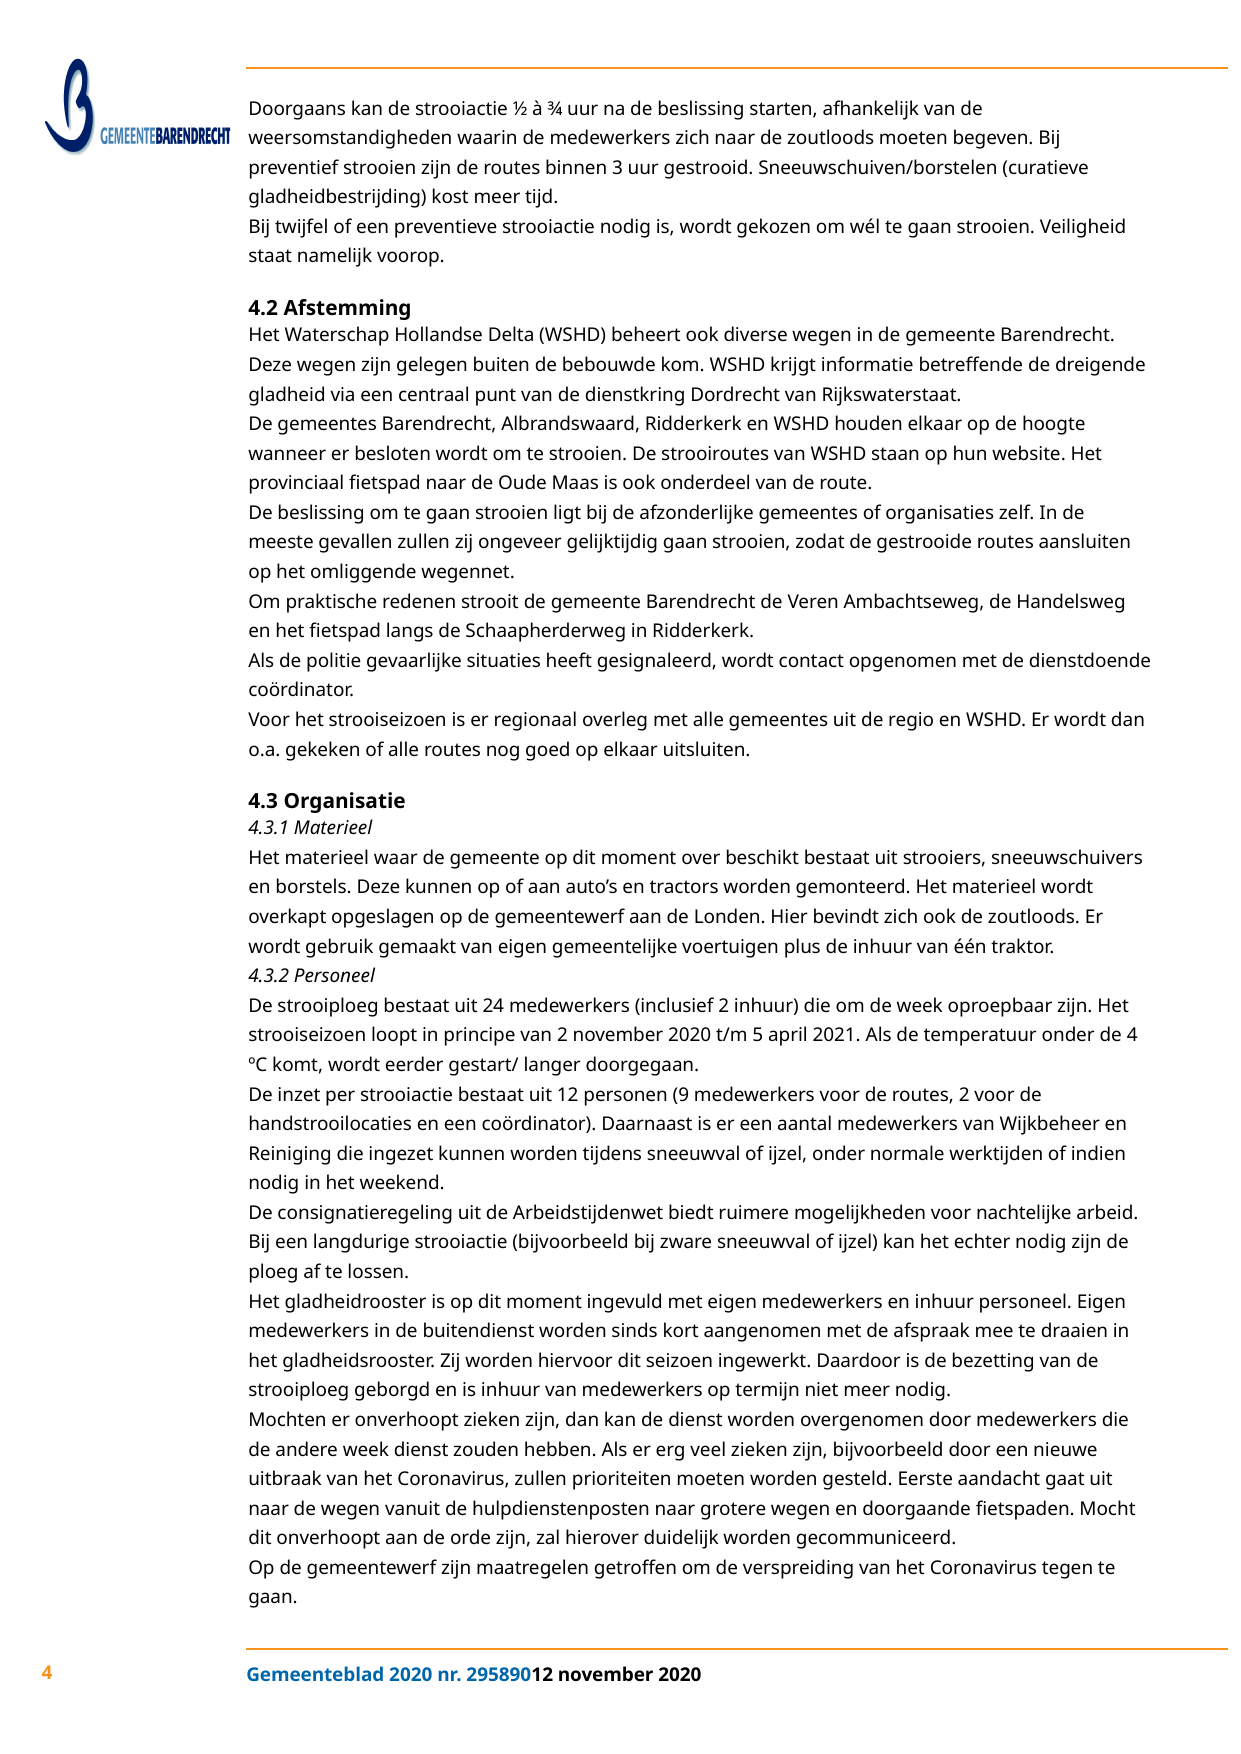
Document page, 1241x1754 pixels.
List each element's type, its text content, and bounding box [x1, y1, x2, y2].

text 4.3 Organisatie [248, 786, 1152, 814]
text 4.3.2 Personeel [248, 962, 1152, 988]
text De gemeentes Barendrecht, Albrandswaard, Ridderkerk en WSHD houden elkaar op de hoogte wanneer er besloten wordt om te strooien. De strooiroutes van WSHD staan op hun website. Het provinciaal fietspad naar de Oude Maas is ook onderdeel van de route. [248, 410, 1152, 495]
text Bij twijfel of een preventieve strooiactie nodig is, wordt gekozen om wél te gaan strooien. Veiligheid staat namelijk voorop. [248, 213, 1152, 268]
text De beslissing om te gaan strooien ligt bij de afzonderlijke gemeentes of organisaties zelf. In de meeste gevallen zullen zij ongeveer gelijktijdig gaan strooien, zodat de gestrooide routes aansluiten op het omliggende wegennet. [248, 499, 1152, 584]
picture [41, 47, 231, 172]
text Het materieel waar de gemeente op dit moment over beschikt bestaat uit strooiers, sneeuwschuivers en borstels. Deze kunnen op of aan auto’s en tractors worden gemonteerd. Het materieel wordt overkapt opgeslagen op de gemeentewerf aan de Londen. Hier bevindt zich ook de zoutloods. Er wordt gebruik gemaakt van eigen gemeentelijke voertuigen plus de inhuur van één traktor. [248, 844, 1152, 959]
text Op de gemeentewerf zijn maatregelen getroffen om de verspreiding van het Coronavirus tegen te gaan. [248, 1554, 1152, 1609]
text 4.3.1 Materieel [248, 814, 1152, 840]
text Om praktische redenen strooit de gemeente Barendrecht de Veren Ambachtseweg, de Handelsweg en het fietspad langs de Schaapherderweg in Ridderkerk. [248, 588, 1152, 643]
text Het Waterschap Hollandse Delta (WSHD) beheert ook diverse wegen in de gemeente Barendrecht. Deze wegen zijn gelegen buiten de bebouwde kom. WSHD krijgt informatie betreffende de dreigende gladheid via een centraal punt van de dienstkring Dordrecht van Rijkswaterstaat. [248, 322, 1152, 406]
text Mochten er onverhoopt zieken zijn, dan kan de dienst worden overgenomen door medewerkers die de andere week dienst zouden hebben. Als er erg veel zieken zijn, bijvoorbeeld door een nieuwe uitbraak van het Coronavirus, zullen prioriteiten moeten worden gesteld. Eerste aandacht gaat uit naar de wegen vanuit de hulpdienstenposten naar grotere wegen en doorgaande fietspaden. Mocht dit onverhoopt aan de orde zijn, zal hierover duidelijk worden gecommuniceerd. [248, 1406, 1152, 1550]
text De inzet per strooiactie bestaat uit 12 personen (9 medewerkers voor de routes, 2 voor de handstrooilocaties en een coördinator). Daarnaast is er een aantal medewerkers van Wijkbeheer en Reiniging die ingezet kunnen worden tijdens sneeuwval of ijzel, onder normale werktijden of indien nodig in het weekend. [248, 1081, 1152, 1195]
text Voor het strooiseizoen is er regionaal overleg met alle gemeentes uit de regio en WSHD. Er wordt dan o.a. gekeken of alle routes nog goed op elkaar uitsluiten. [248, 706, 1152, 761]
text Het gladheidrooster is op dit moment ingevuld met eigen medewerkers en inhuur personeel. Eigen medewerkers in de buitendienst worden sinds kort aangenomen met de afspraak mee te draaien in het gladheidsrooster. Zij worden hiervoor dit seizoen ingewerkt. Daardoor is de bezetting van de strooiploeg geborgd en is inhuur van medewerkers op termijn niet meer nodig. [248, 1288, 1152, 1402]
text Als de politie gevaarlijke situaties heeft gesignaleerd, wordt contact opgenomen met de dienstdoende coördinator. [248, 647, 1152, 702]
text De consignatieregeling uit de Arbeidstijdenwet biedt ruimere mogelijkheden voor nachtelijke arbeid. Bij een langdurige strooiactie (bijvoorbeeld bij zware sneeuwval of ijzel) kan het echter nodig zijn de ploeg af te lossen. [248, 1199, 1152, 1284]
text 4.2 Afstemming [248, 293, 1152, 322]
text Doorgaans kan de strooiactie ½ à ¾ uur na de beslissing starten, afhankelijk van de weersomstandigheden waarin de medewerkers zich naar de zoutloods moeten begeven. Bij preventief strooien zijn de routes binnen 3 uur gestrooid. Sneeuwschuiven/borstelen (curatieve gladheidbestrijding) kost meer tijd. [248, 95, 1152, 209]
text De strooiploeg bestaat uit 24 medewerkers (inclusief 2 inhuur) die om de week oproepbaar zijn. Het strooiseizoen loopt in principe van 2 november 2020 t/m 5 april 2021. Als de temperatuur onder de 4 ºC komt, wordt eerder gestart/ langer doorgegaan. [248, 992, 1152, 1077]
